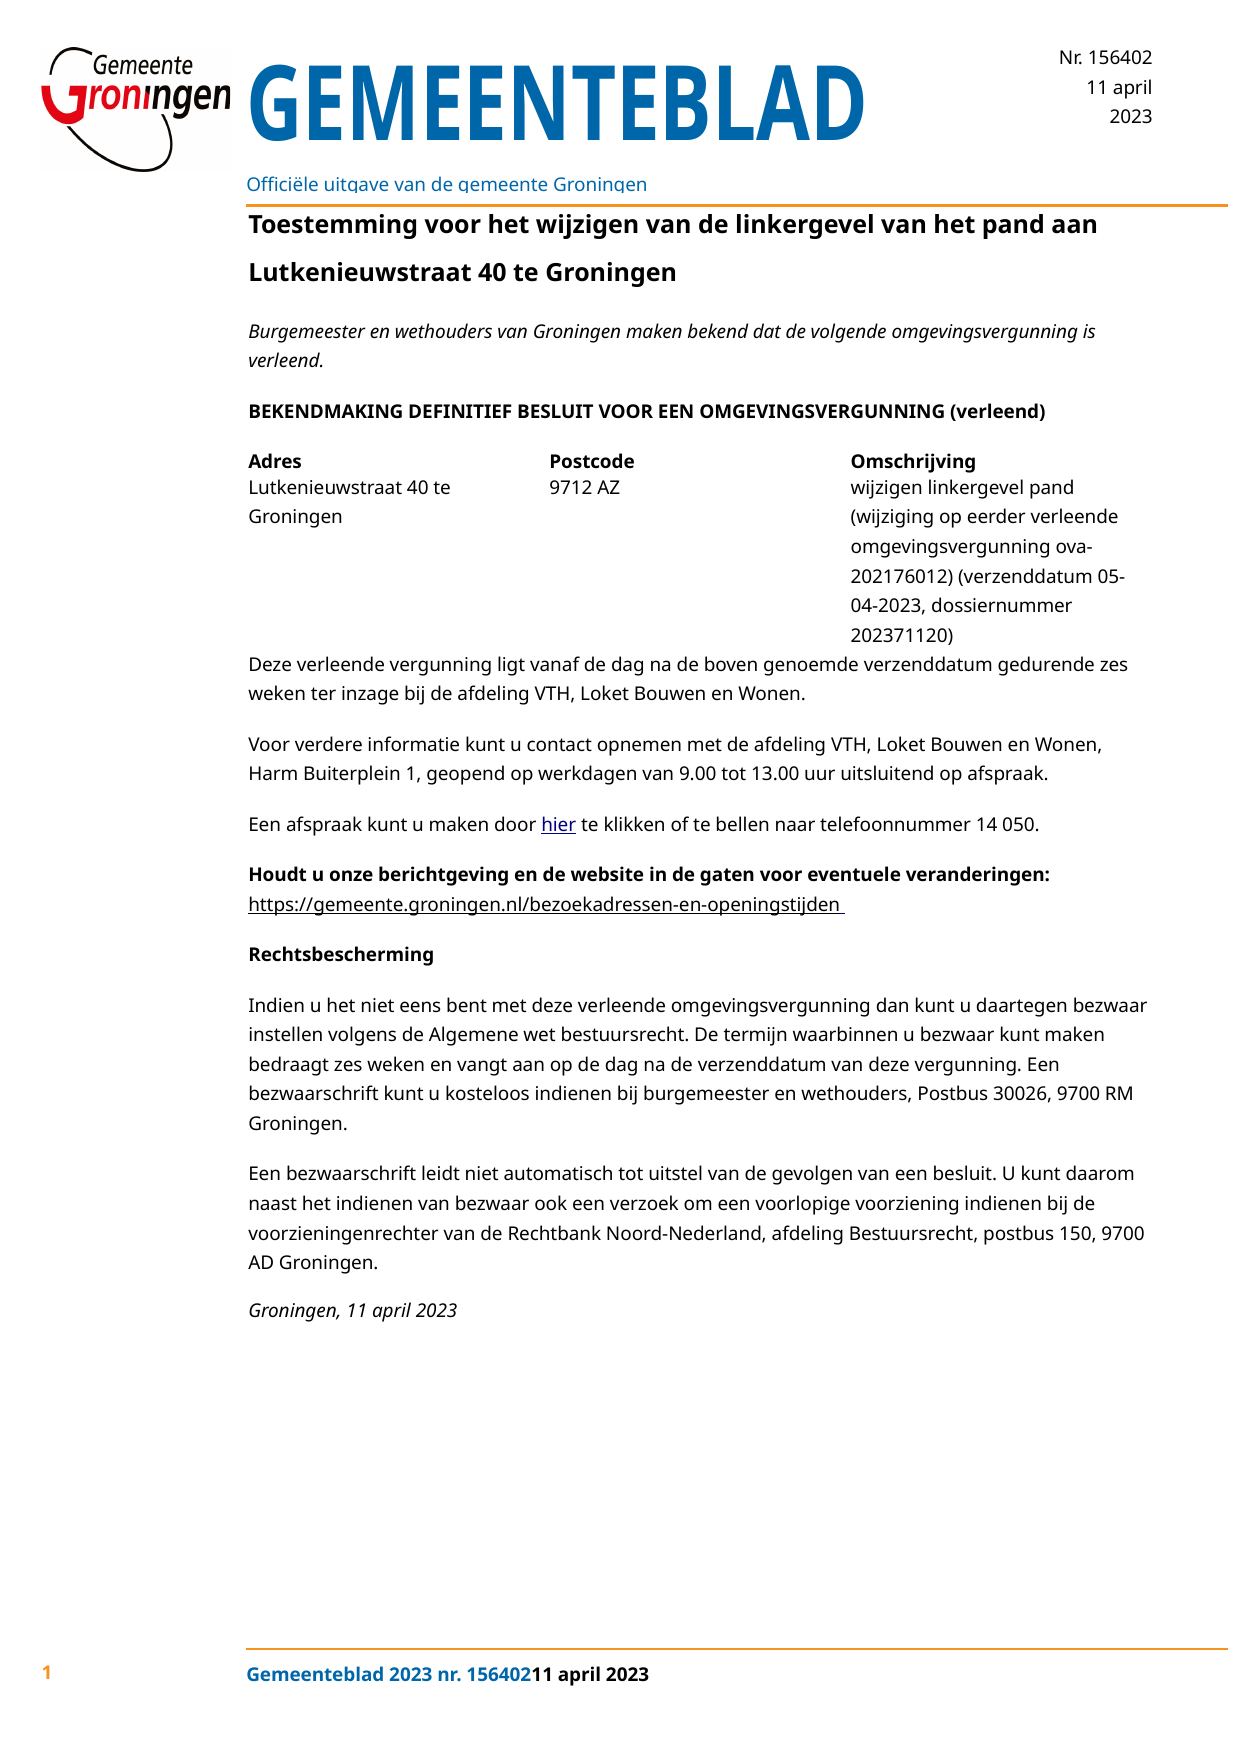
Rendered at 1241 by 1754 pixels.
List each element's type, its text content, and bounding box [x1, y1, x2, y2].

text Rechtsbescherming [248, 941, 1152, 967]
table_header Postcode [549, 449, 850, 474]
table_header Adres [248, 449, 549, 474]
text Groningen, 11 april 2023 [248, 1297, 1152, 1323]
text Burgemeester en wethouders van Groningen maken bekend dat de volgende omgevingsvergunning is verleend. [248, 318, 1152, 373]
table_header Omschrijving [850, 449, 1152, 474]
text Toestemming voor het wijzigen van de linkergevel van het pand aan Lutkenieuwstraat 40 te Groningen [248, 207, 1152, 288]
text Voor verdere informatie kunt u contact opnemen met de afdeling VTH, Loket Bouwen en Wonen, Harm Buiterplein 1, geopend op werkdagen van 9.00 tot 13.00 uur uitsluitend op afspraak. [248, 731, 1152, 786]
text Indien u het niet eens bent met deze verleende omgevingsvergunning dan kunt u daartegen bezwaar instellen volgens de Algemene wet bestuursrecht. De termijn waarbinnen u bezwaar kunt maken bedraagt zes weken en vangt aan op de dag na de verzenddatum van deze vergunning. Een bezwaarschrift kunt u kosteloos indienen bij burgemeester en wethouders, Postbus 30026, 9700 RM Groningen. [248, 992, 1152, 1136]
table_cell wijzigen linkergevel pand (wijziging op eerder verleende omgevingsvergunning ova-202176012) (verzenddatum 05-04-2023, dossiernummer 202371120) [850, 474, 1152, 648]
text Een afspraak kunt u maken door hier te klikken of te bellen naar telefoonnummer 14 050. [248, 811, 1152, 837]
picture [41, 47, 231, 172]
table_cell Lutkenieuwstraat 40 te Groningen [248, 474, 549, 648]
text BEKENDMAKING DEFINITIEF BESLUIT VOOR EEN OMGEVINGSVERGUNNING (verleend) [248, 398, 1152, 424]
table_cell 9712 AZ [549, 474, 850, 648]
text Houdt u onze berichtgeving en de website in de gaten voor eventuele veranderingen: https://gemeente.groningen.nl/bezoekadressen-en-openingstijden [248, 861, 1152, 917]
text Deze verleende vergunning ligt vanaf de dag na de boven genoemde verzenddatum gedurende zes weken ter inzage bij de afdeling VTH, Loket Bouwen en Wonen. [248, 651, 1152, 706]
text Een bezwaarschrift leidt niet automatisch tot uitstel van de gevolgen van een besluit. U kunt daarom naast het indienen van bezwaar ook een verzoek om een voorlopige voorziening indienen bij de voorzieningenrechter van de Rechtbank Noord-Nederland, afdeling Bestuursrecht, postbus 150, 9700 AD Groningen. [248, 1161, 1152, 1275]
